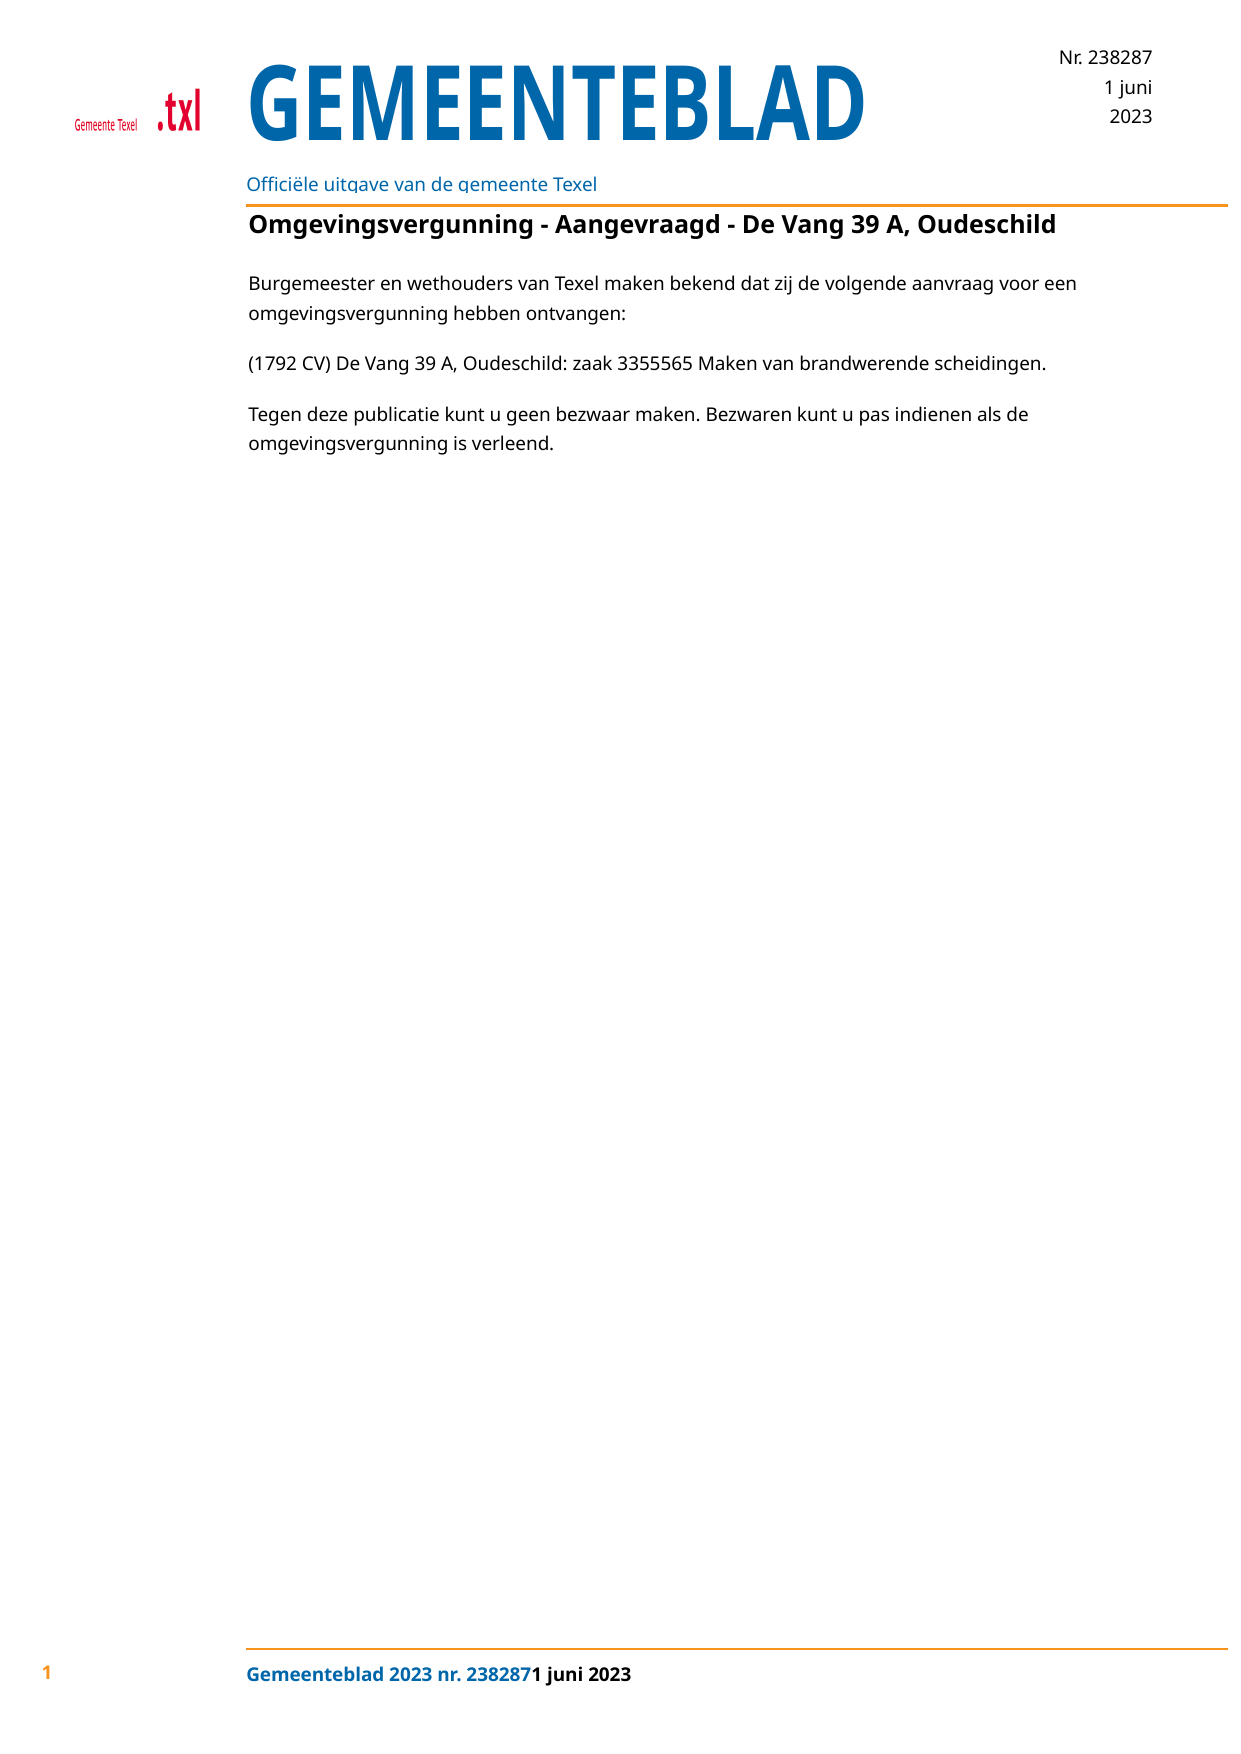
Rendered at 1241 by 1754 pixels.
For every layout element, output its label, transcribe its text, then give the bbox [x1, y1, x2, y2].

text Burgemeester en wethouders van Texel maken bekend dat zij de volgende aanvraag voor een omgevingsvergunning hebben ontvangen: [248, 270, 1152, 326]
text Tegen deze publicatie kunt u geen bezwaar maken. Bezwaren kunt u pas indienen als de omgevingsvergunning is verleend. [248, 401, 1152, 456]
picture [41, 47, 231, 172]
text Omgevingsvergunning - Aangevraagd - De Vang 39 A, Oudeschild [248, 207, 1152, 241]
text (1792 CV) De Vang 39 A, Oudeschild: zaak 3355565 Maken van brandwerende scheidingen. [248, 350, 1152, 376]
